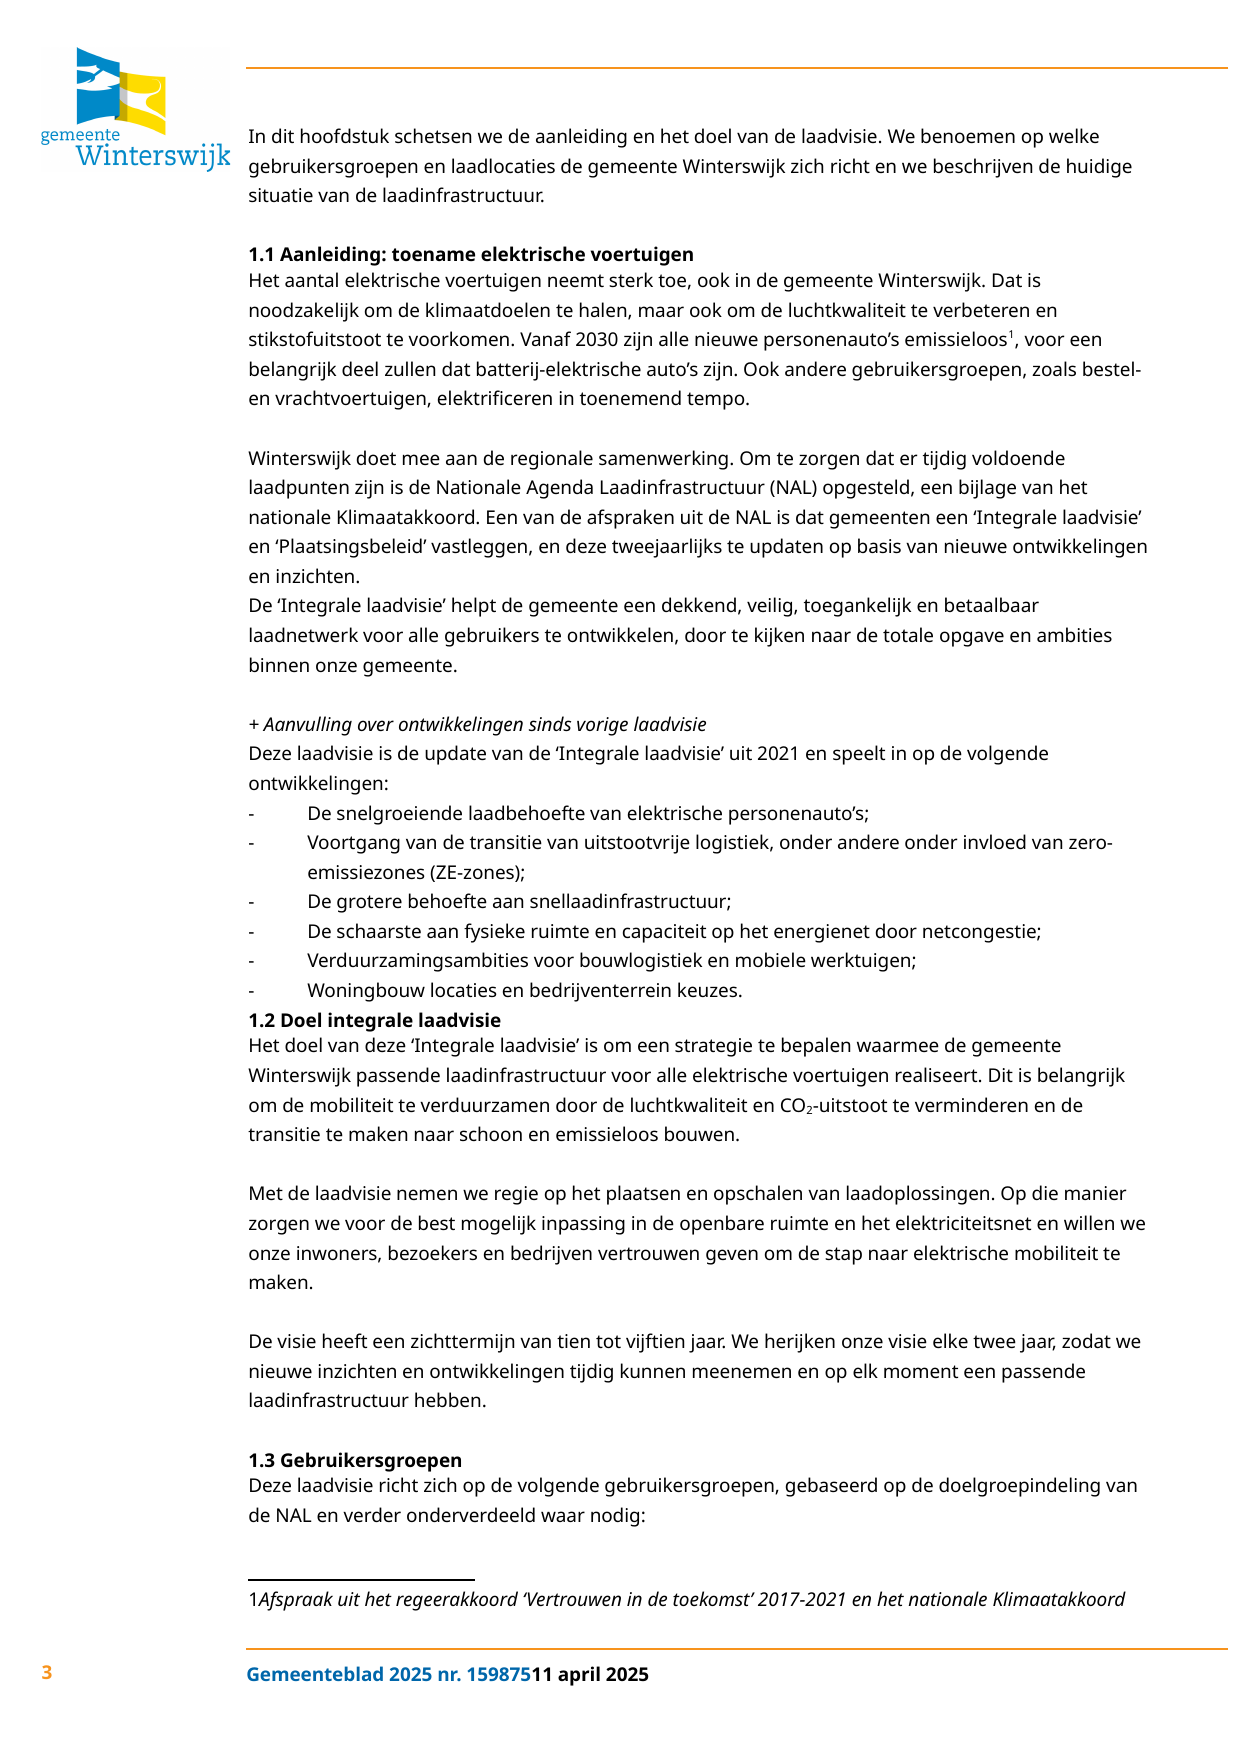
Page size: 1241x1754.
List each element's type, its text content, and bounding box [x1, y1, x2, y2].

text Met de laadvisie nemen we regie op het plaatsen en opschalen van laadoplossingen. Op die manier zorgen we voor de best mogelijk inpassing in de openbare ruimte en het elektriciteitsnet en willen we onze inwoners, bezoekers en bedrijven vertrouwen geven om de stap naar elektrische mobiliteit te maken. [248, 1181, 1152, 1295]
picture [225, 153, 231, 162]
text 1.3 Gebruikersgroepen [248, 1447, 1152, 1472]
text Het doel van deze ‘Integrale laadvisie’ is om een strategie te bepalen waarmee de gemeente Winterswijk passende laadinfrastructuur voor alle elektrische voertuigen realiseert. Dit is belangrijk om de mobiliteit te verduurzamen door de luchtkwaliteit en CO2-uitstoot te verminderen en de transitie te maken naar schoon en emissieloos bouwen. [248, 1033, 1152, 1147]
text De visie heeft een zichttermijn van tien tot vijftien jaar. We herijken onze visie elke twee jaar, zodat we nieuwe inzichten en ontwikkelingen tijdig kunnen meenemen en op elk moment een passende laadinfrastructuur hebben. [248, 1328, 1152, 1413]
text De ‘Integrale laadvisie’ helpt de gemeente een dekkend, veilig, toegankelijk en betaalbaar laadnetwerk voor alle gebruikers te ontwikkelen, door te kijken naar de totale opgave en ambities binnen onze gemeente. [248, 593, 1152, 678]
text In dit hoofdstuk schetsen we de aanleiding en het doel van de laadvisie. We benoemen op welke gebruikersgroepen en laadlocaties de gemeente Winterswijk zich richt en we beschrijven de huidige situatie van de laadinfrastructuur. [248, 123, 1152, 208]
picture [41, 47, 231, 172]
text 1.2 Doel integrale laadvisie [248, 1007, 1152, 1033]
list De grotere behoefte aan snellaadinfrastructuur; [248, 888, 1152, 914]
list De snelgroeiende laadbehoefte van elektrische personenauto’s; [248, 800, 1152, 826]
text + Aanvulling over ontwikkelingen sinds vorige laadvisie [248, 711, 1152, 737]
text Het aantal elektrische voertuigen neemt sterk toe, ook in de gemeente Winterswijk. Dat is noodzakelijk om de klimaatdoelen te halen, maar ook om de luchtkwaliteit te verbeteren en stikstofuitstoot te voorkomen. Vanaf 2030 zijn alle nieuwe personenauto’s emissieloos, voor een belangrijk deel zullen dat batterij-elektrische auto’s zijn. Ook andere gebruikersgroepen, zoals bestel- en vrachtvoertuigen, elektrificeren in toenemend tempo. [248, 267, 1152, 411]
list Voortgang van de transitie van uitstootvrije logistiek, onder andere onder invloed van zero-emissiezones (ZE-zones); [248, 829, 1152, 885]
text 1.1 Aanleiding: toename elektrische voertuigen [248, 242, 1152, 267]
list De schaarste aan fysieke ruimte en capaciteit op het energienet door netcongestie; [248, 918, 1152, 944]
list Verduurzamingsambities voor bouwlogistiek en mobiele werktuigen; [248, 948, 1152, 973]
text Winterswijk doet mee aan de regionale samenwerking. Om te zorgen dat er tijdig voldoende laadpunten zijn is de Nationale Agenda Laadinfrastructuur (NAL) opgesteld, een bijlage van het nationale Klimaatakkoord. Een van de afspraken uit de NAL is dat gemeenten een ‘Integrale laadvisie’ en ‘Plaatsingsbeleid’ vastleggen, en deze tweejaarlijks te updaten op basis van nieuwe ontwikkelingen en inzichten. [248, 445, 1152, 589]
text Afspraak uit het regeerakkoord ‘Vertrouwen in de toekomst’ 2017-2021 en het nationale Klimaatakkoord [248, 1586, 1152, 1612]
text Deze laadvisie richt zich op de volgende gebruikersgroepen, gebaseerd op de doelgroepindeling van de NAL en verder onderverdeeld waar nodig: [248, 1472, 1152, 1528]
text Deze laadvisie is de update van de ‘Integrale laadvisie’ uit 2021 en speelt in op de volgende ontwikkelingen: [248, 741, 1152, 796]
list Woningbouw locaties en bedrijventerrein keuzes. [248, 977, 1152, 1003]
